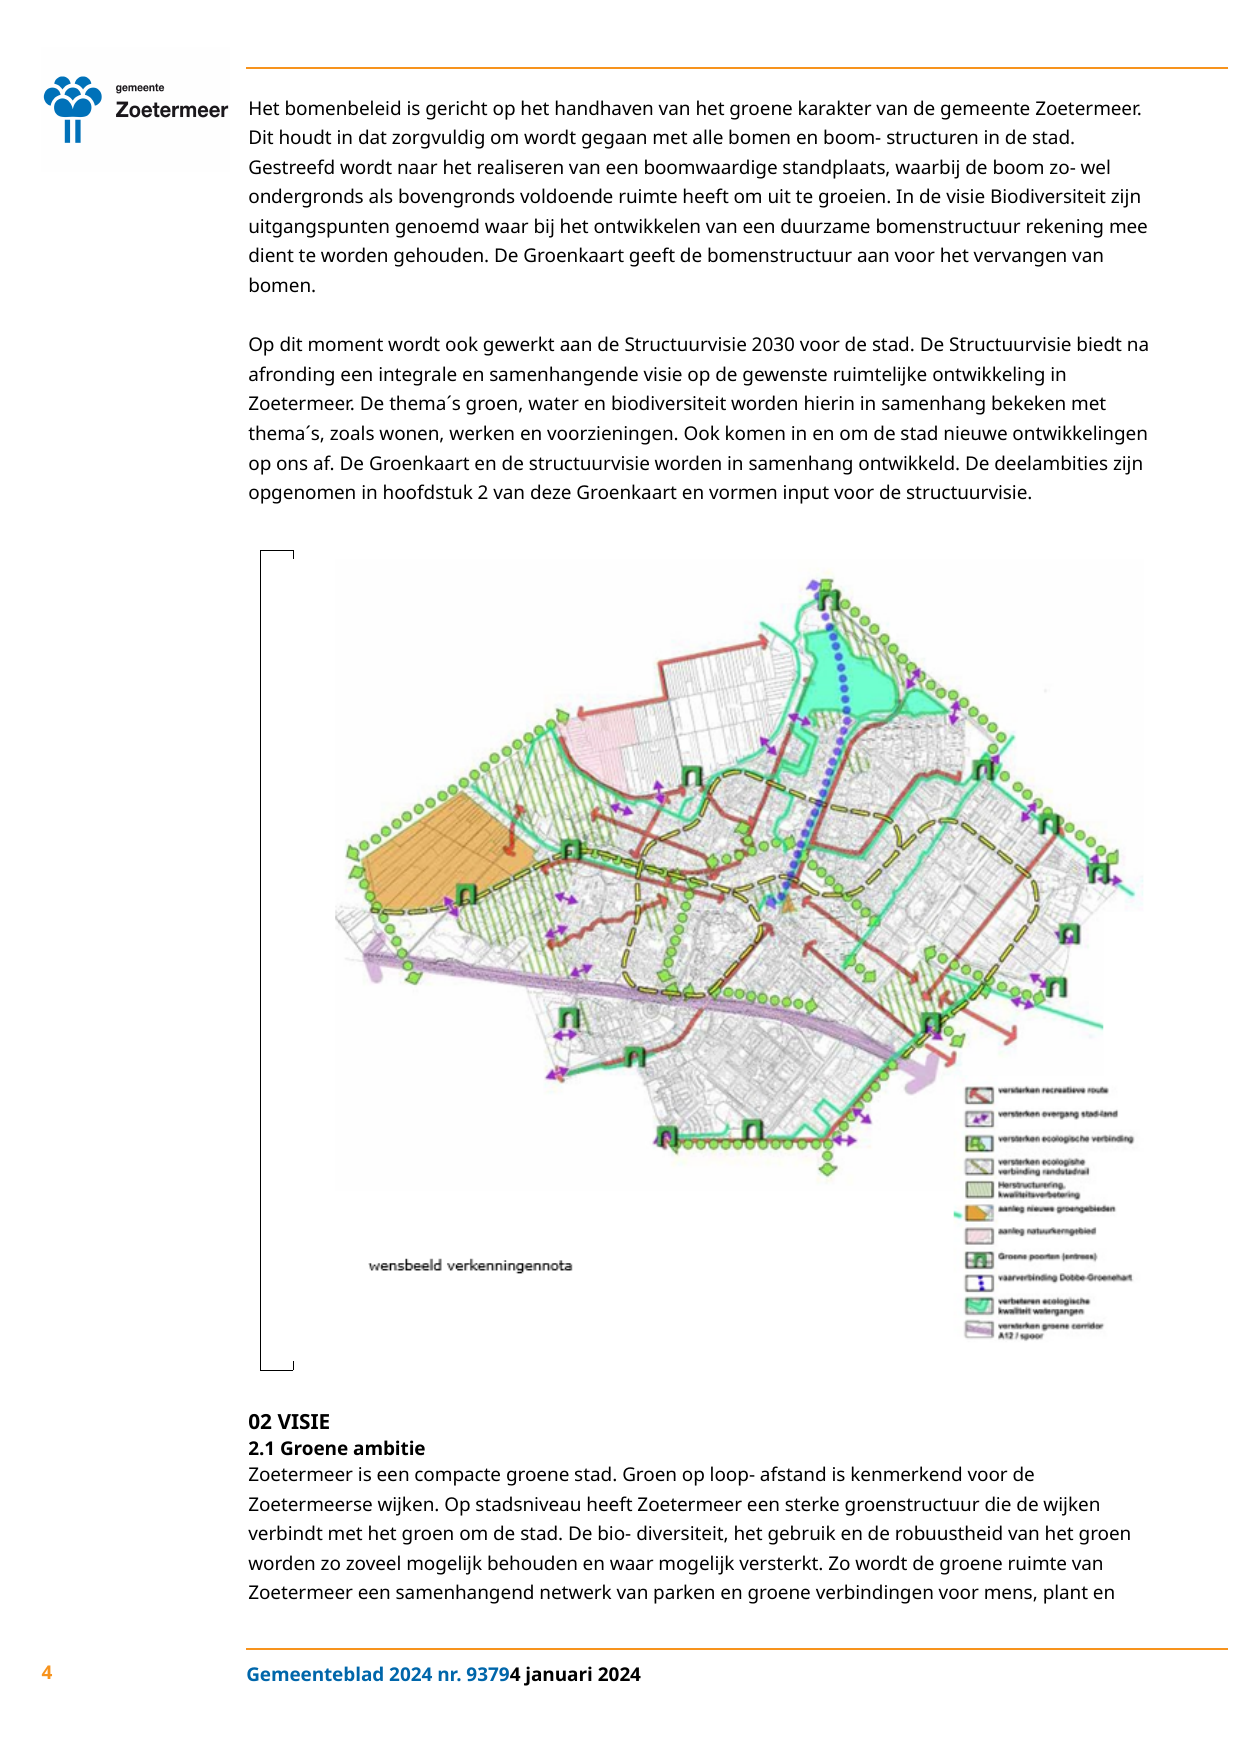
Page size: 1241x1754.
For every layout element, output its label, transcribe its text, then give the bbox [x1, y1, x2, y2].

picture [268, 559, 1155, 1361]
text Zoetermeer is een compacte groene stad. Groen op loop- afstand is kenmerkend voor de Zoetermeerse wijken. Op stadsniveau heeft Zoetermeer een sterke groenstructuur die de wijken verbindt met het groen om de stad. De bio- diversiteit, het gebruik en de robuustheid van het groen worden zo zoveel mogelijk behouden en waar mogelijk versterkt. Zo wordt de groene ruimte van Zoetermeer een samenhangend netwerk van parken en groene verbindingen voor mens, plant en [248, 1461, 1152, 1605]
text Op dit moment wordt ook gewerkt aan de Structuurvisie 2030 voor de stad. De Structuurvisie biedt na afronding een integrale en samenhangende visie op de gewenste ruimtelijke ontwikkeling in Zoetermeer. De thema´s groen, water en biodiversiteit worden hierin in samenhang bekeken met thema´s, zoals wonen, werken en voorzieningen. Ook komen in en om de stad nieuwe ontwikkelingen op ons af. De Groenkaart en de structuurvisie worden in samenhang ontwikkeld. De deelambities zijn opgenomen in hoofdstuk 2 van deze Groenkaart en vormen input voor de structuurvisie. [248, 331, 1152, 505]
text Het bomenbeleid is gericht op het handhaven van het groene karakter van de gemeente Zoetermeer. Dit houdt in dat zorgvuldig om wordt gegaan met alle bomen en boom- structuren in de stad. Gestreefd wordt naar het realiseren van een boomwaardige standplaats, waarbij de boom zo- wel ondergronds als bovengronds voldoende ruimte heeft om uit te groeien. In de visie Biodiversiteit zijn uitgangspunten genoemd waar bij het ontwikkelen van een duurzame bomenstructuur rekening mee dient te worden gehouden. De Groenkaart geeft de bomenstructuur aan voor het vervangen van bomen. [248, 95, 1152, 298]
text 02 VISIE [248, 1407, 1152, 1436]
picture [41, 47, 231, 172]
text 2.1 Groene ambitie [248, 1436, 1152, 1461]
